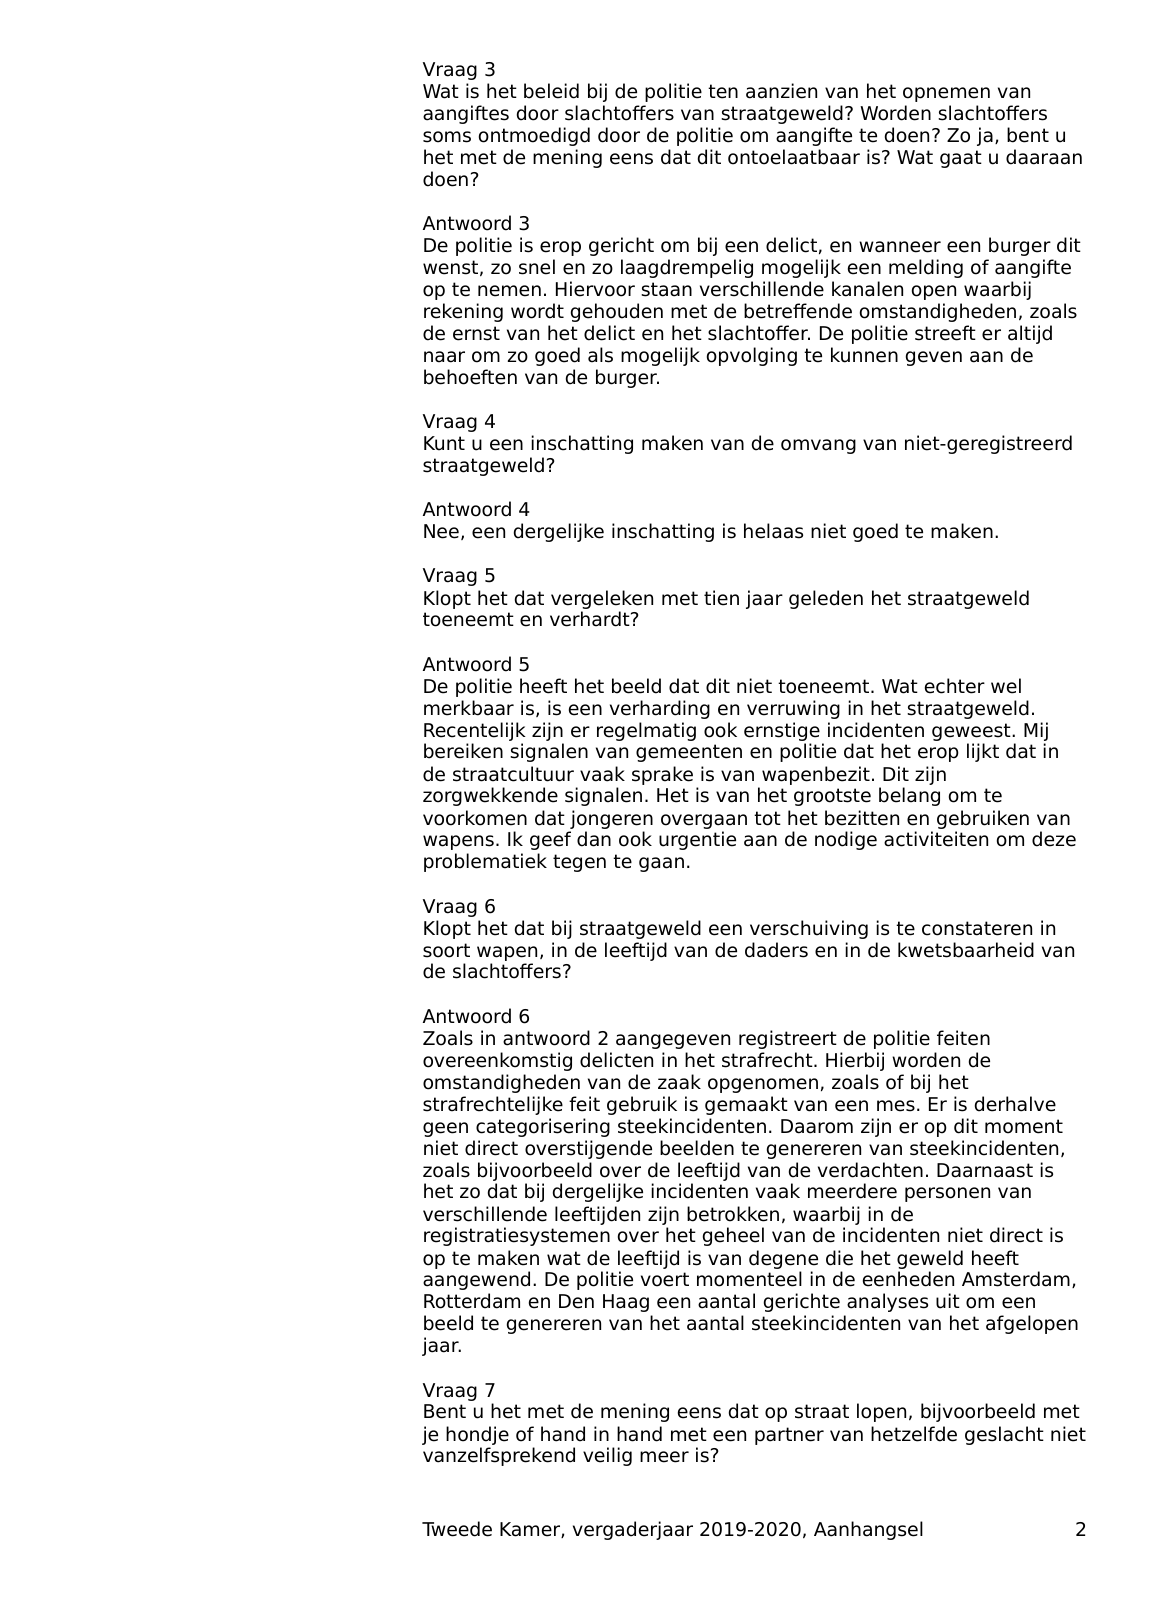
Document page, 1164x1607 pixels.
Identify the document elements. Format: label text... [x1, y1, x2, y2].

text Wat is het beleid bij de politie ten aanzien van het opnemen van aangiftes door slachtoffers van straatgeweld? Worden slachtoffers soms ontmoedigd door de politie om aangifte te doen? Zo ja, bent u het met de mening eens dat dit ontoelaatbaar is? Wat gaat u daaraan doen? [422, 81, 1087, 191]
text Kunt u een inschatting maken van de omvang van niet-geregistreerd straatgeweld? [422, 433, 1087, 477]
text Nee, een dergelijke inschatting is helaas niet goed te maken. [422, 521, 1087, 543]
text Antwoord 4 [422, 499, 1087, 521]
text Vraag 5 [422, 565, 1087, 587]
text De politie heeft het beeld dat dit niet toeneemt. Wat echter wel merkbaar is, is een verharding en verruwing in het straatgeweld. Recentelijk zijn er regelmatig ook ernstige incidenten geweest. Mij bereiken signalen van gemeenten en politie dat het erop lijkt dat in de straatcultuur vaak sprake is van wapenbezit. Dit zijn zorgwekkende signalen. Het is van het grootste belang om te voorkomen dat jongeren overgaan tot het bezitten en gebruiken van wapens. Ik geef dan ook urgentie aan de nodige activiteiten om deze problematiek tegen te gaan. [422, 676, 1087, 873]
text Klopt het dat bij straatgeweld een verschuiving is te constateren in soort wapen, in de leeftijd van de daders en in de kwetsbaarheid van de slachtoffers? [422, 917, 1087, 983]
text Antwoord 5 [422, 653, 1087, 676]
text Vraag 7 [422, 1379, 1087, 1401]
text Bent u het met de mening eens dat op straat lopen, bijvoorbeeld met je hondje of hand in hand met een partner van hetzelfde geslacht niet vanzelfsprekend veilig meer is? [422, 1401, 1087, 1467]
text Klopt het dat vergeleken met tien jaar geleden het straatgeweld toeneemt en verhardt? [422, 587, 1087, 631]
text Antwoord 3 [422, 213, 1087, 235]
text Vraag 4 [422, 411, 1087, 433]
text Zoals in antwoord 2 aangegeven registreert de politie feiten overeenkomstig delicten in het strafrecht. Hierbij worden de omstandigheden van de zaak opgenomen, zoals of bij het strafrechtelijke feit gebruik is gemaakt van een mes. Er is derhalve geen categorisering steekincidenten. Daarom zijn er op dit moment niet direct overstijgende beelden te genereren van steekincidenten, zoals bijvoorbeeld over de leeftijd van de verdachten. Daarnaast is het zo dat bij dergelijke incidenten vaak meerdere personen van verschillende leeftijden zijn betrokken, waarbij in de registratiesystemen over het geheel van de incidenten niet direct is op te maken wat de leeftijd is van degene die het geweld heeft aangewend. De politie voert momenteel in de eenheden Amsterdam, Rotterdam en Den Haag een aantal gerichte analyses uit om een beeld te genereren van het aantal steekincidenten van het afgelopen jaar. [422, 1028, 1087, 1357]
text Antwoord 6 [422, 1006, 1087, 1028]
text De politie is erop gericht om bij een delict, en wanneer een burger dit wenst, zo snel en zo laagdrempelig mogelijk een melding of aangifte op te nemen. Hiervoor staan verschillende kanalen open waarbij rekening wordt gehouden met de betreffende omstandigheden, zoals de ernst van het delict en het slachtoffer. De politie streeft er altijd naar om zo goed als mogelijk opvolging te kunnen geven aan de behoeften van de burger. [422, 235, 1087, 389]
text Vraag 6 [422, 896, 1087, 917]
text Vraag 3 [422, 59, 1087, 81]
